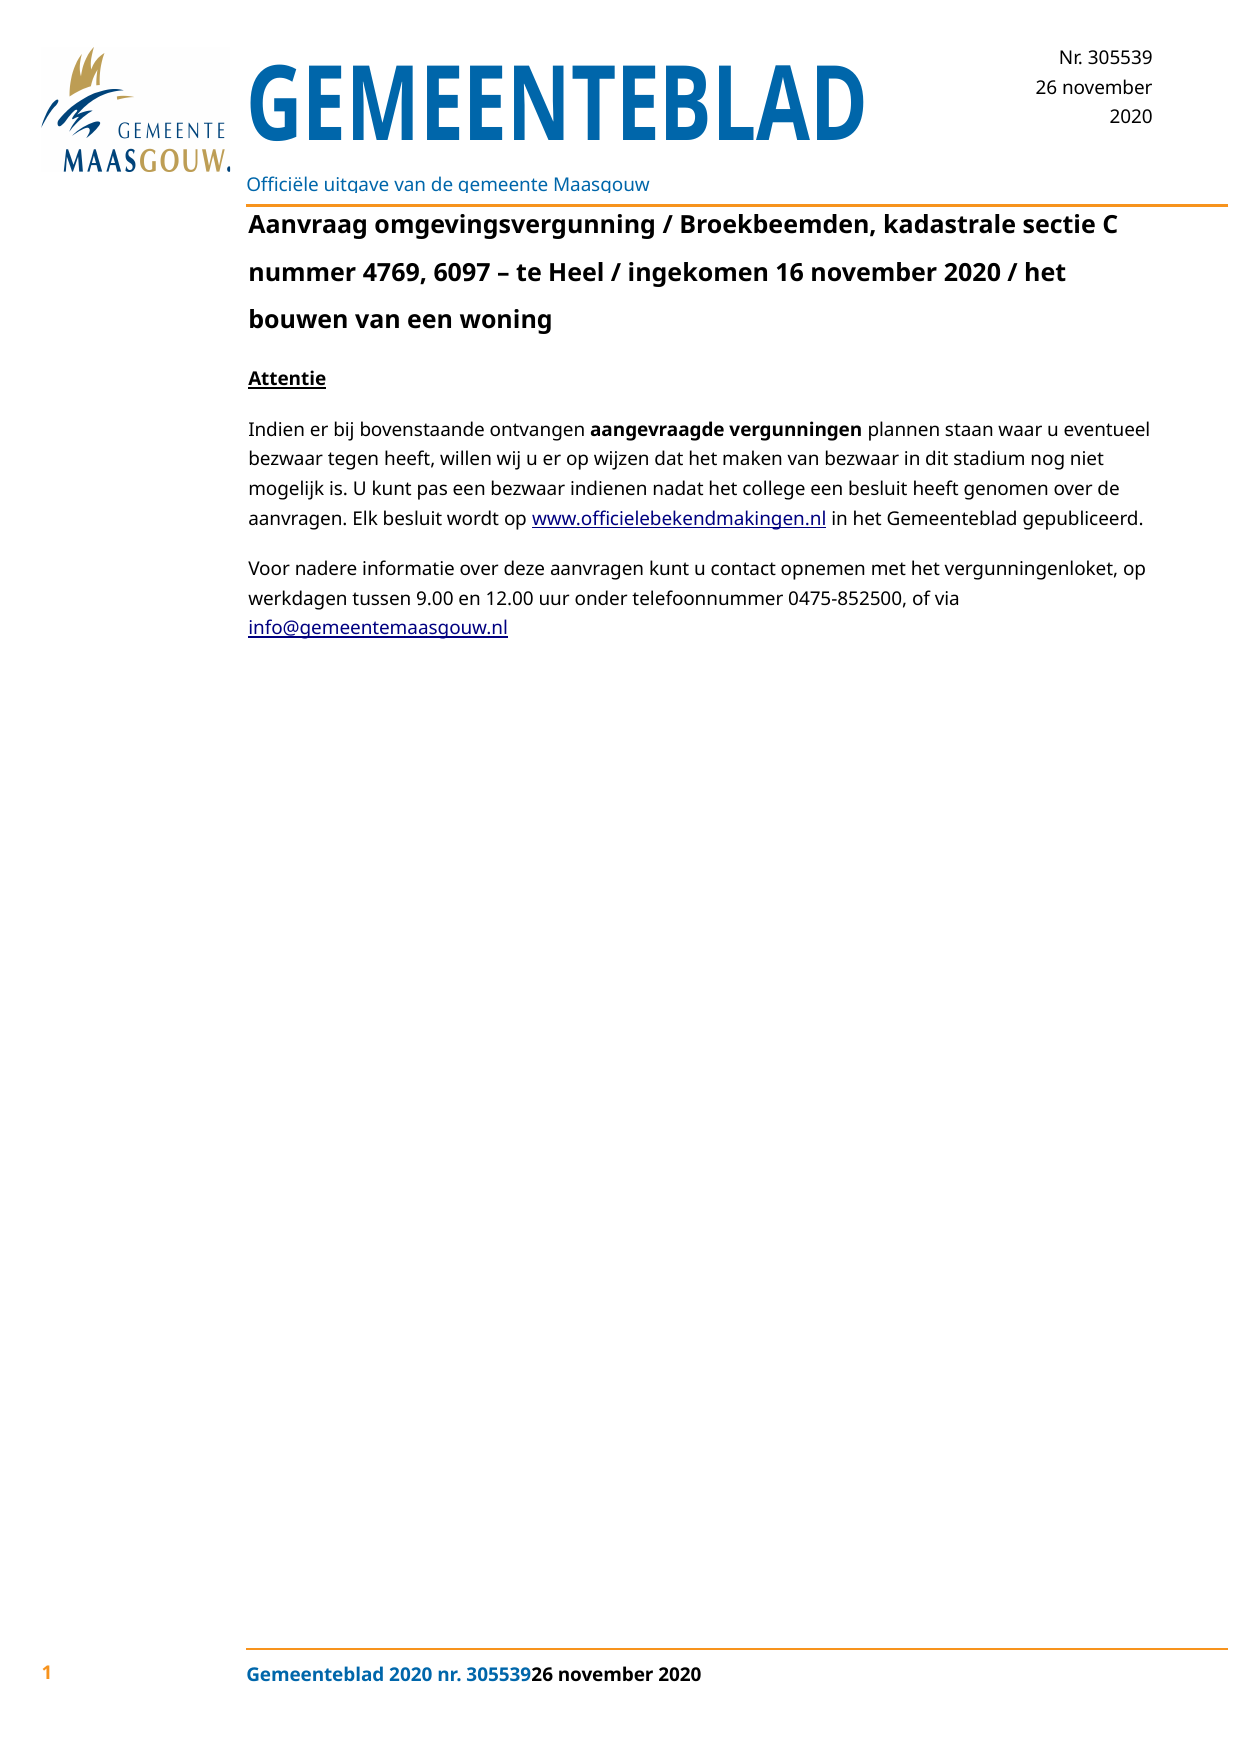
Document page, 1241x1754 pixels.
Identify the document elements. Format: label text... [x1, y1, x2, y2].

picture [41, 47, 231, 172]
text Voor nadere informatie over deze aanvragen kunt u contact opnemen met het vergunningenloket, op werkdagen tussen 9.00 en 12.00 uur onder telefoonnummer 0475-852500, of via info@gemeentemaasgouw.nl [248, 555, 1152, 640]
text Aanvraag omgevingsvergunning / Broekbeemden, kadastrale sectie C nummer 4769, 6097 – te Heel / ingekomen 16 november 2020 / het bouwen van een woning [248, 207, 1152, 336]
text Indien er bij bovenstaande ontvangen aangevraagde vergunningen plannen staan waar u eventueel bezwaar tegen heeft, willen wij u er op wijzen dat het maken van bezwaar in dit stadium nog niet mogelijk is. U kunt pas een bezwaar indienen nadat het college een besluit heeft genomen over de aanvragen. Elk besluit wordt op www.officielebekendmakingen.nl in het Gemeenteblad gepubliceerd. [248, 416, 1152, 530]
text Attentie [248, 366, 1152, 391]
